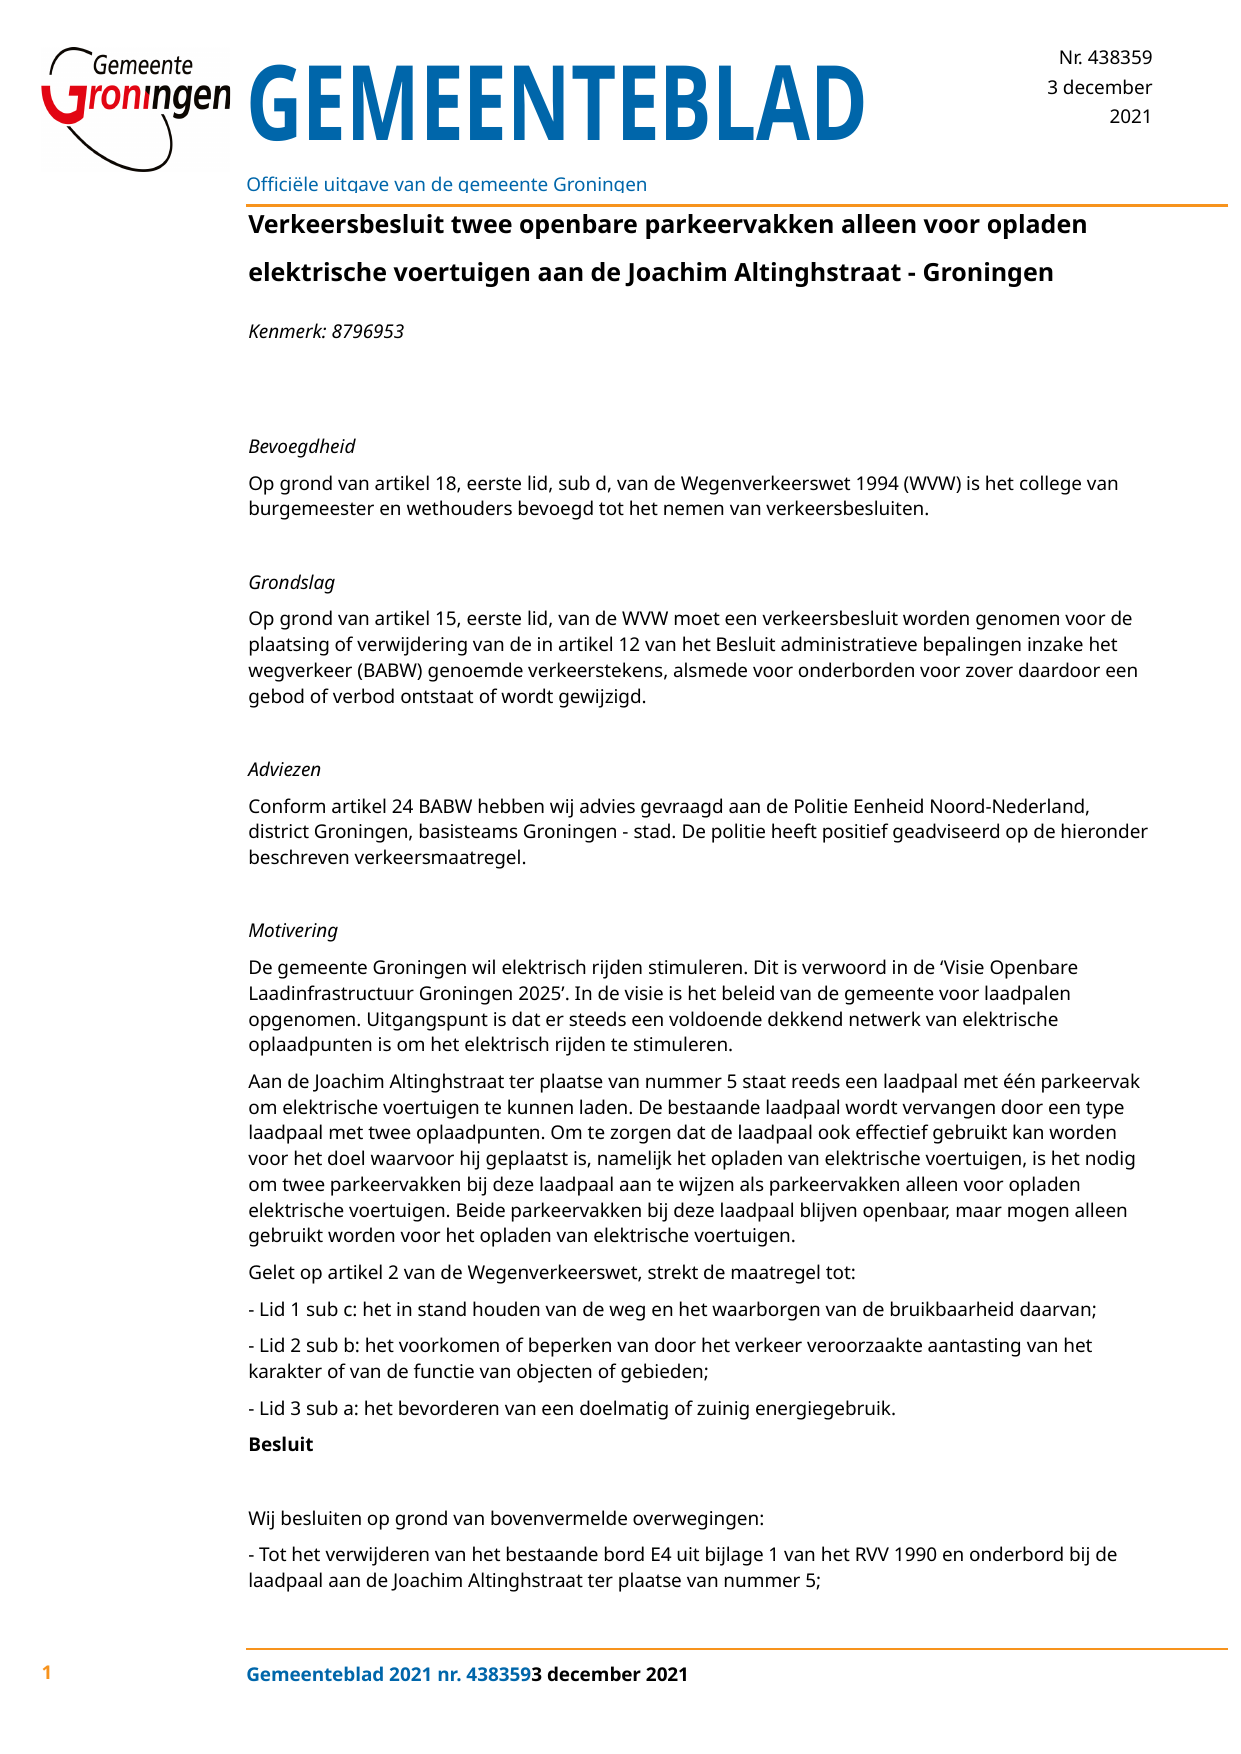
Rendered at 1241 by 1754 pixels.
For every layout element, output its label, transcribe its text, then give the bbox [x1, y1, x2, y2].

text Aan de Joachim Altinghstraat ter plaatse van nummer 5 staat reeds een laadpaal met één parkeervak om elektrische voertuigen te kunnen laden. De bestaande laadpaal wordt vervangen door een type laadpaal met twee oplaadpunten. Om te zorgen dat de laadpaal ook effectief gebruikt kan worden voor het doel waarvoor hij geplaatst is, namelijk het opladen van elektrische voertuigen, is het nodig om twee parkeervakken bij deze laadpaal aan te wijzen als parkeervakken alleen voor opladen elektrische voertuigen. Beide parkeervakken bij deze laadpaal blijven openbaar, maar mogen alleen gebruikt worden voor het opladen van elektrische voertuigen. [248, 1068, 1152, 1248]
text Bevoegdheid [248, 433, 1152, 459]
text - Lid 2 sub b: het voorkomen of beperken van door het verkeer veroorzaakte aantasting van het karakter of van de functie van objecten of gebieden; [248, 1332, 1152, 1384]
text Wij besluiten op grond van bovenvermelde overwegingen: [248, 1505, 1152, 1531]
picture [41, 47, 231, 172]
text Verkeersbesluit twee openbare parkeervakken alleen voor opladen elektrische voertuigen aan de Joachim Altinghstraat - Groningen [248, 207, 1152, 288]
text Grondslag [248, 569, 1152, 595]
text Op grond van artikel 15, eerste lid, van de WVW moet een verkeersbesluit worden genomen voor de plaatsing of verwijdering van de in artikel 12 van het Besluit administratieve bepalingen inzake het wegverkeer (BABW) genoemde verkeerstekens, alsmede voor onderborden voor zover daardoor een gebod of verbod ontstaat of wordt gewijzigd. [248, 606, 1152, 708]
text De gemeente Groningen wil elektrisch rijden stimuleren. Dit is verwoord in de ‘Visie Openbare Laadinfrastructuur Groningen 2025’. In de visie is het beleid van de gemeente voor laadpalen opgenomen. Uitgangspunt is dat er steeds een voldoende dekkend netwerk van elektrische oplaadpunten is om het elektrisch rijden te stimuleren. [248, 954, 1152, 1057]
text Kenmerk: 8796953 [248, 318, 1152, 344]
text Op grond van artikel 18, eerste lid, sub d, van de Wegenverkeerswet 1994 (WVW) is het college van burgemeester en wethouders bevoegd tot het nemen van verkeersbesluiten. [248, 470, 1152, 521]
text - Lid 3 sub a: het bevorderen van een doelmatig of zuinig energiegebruik. [248, 1395, 1152, 1421]
text Conform artikel 24 BABW hebben wij advies gevraagd aan de Politie Eenheid Noord-Nederland, district Groningen, basisteams Groningen - stad. De politie heeft positief geadviseerd op de hieronder beschreven verkeersmaatregel. [248, 793, 1152, 870]
text Gelet op artikel 2 van de Wegenverkeerswet, strekt de maatregel tot: [248, 1259, 1152, 1285]
text Adviezen [248, 756, 1152, 782]
text Motivering [248, 918, 1152, 943]
text - Lid 1 sub c: het in stand houden van de weg en het waarborgen van de bruikbaarheid daarvan; [248, 1296, 1152, 1322]
text Besluit [248, 1432, 1152, 1457]
text - Tot het verwijderen van het bestaande bord E4 uit bijlage 1 van het RVV 1990 en onderbord bij de laadpaal aan de Joachim Altinghstraat ter plaatse van nummer 5; [248, 1542, 1152, 1593]
